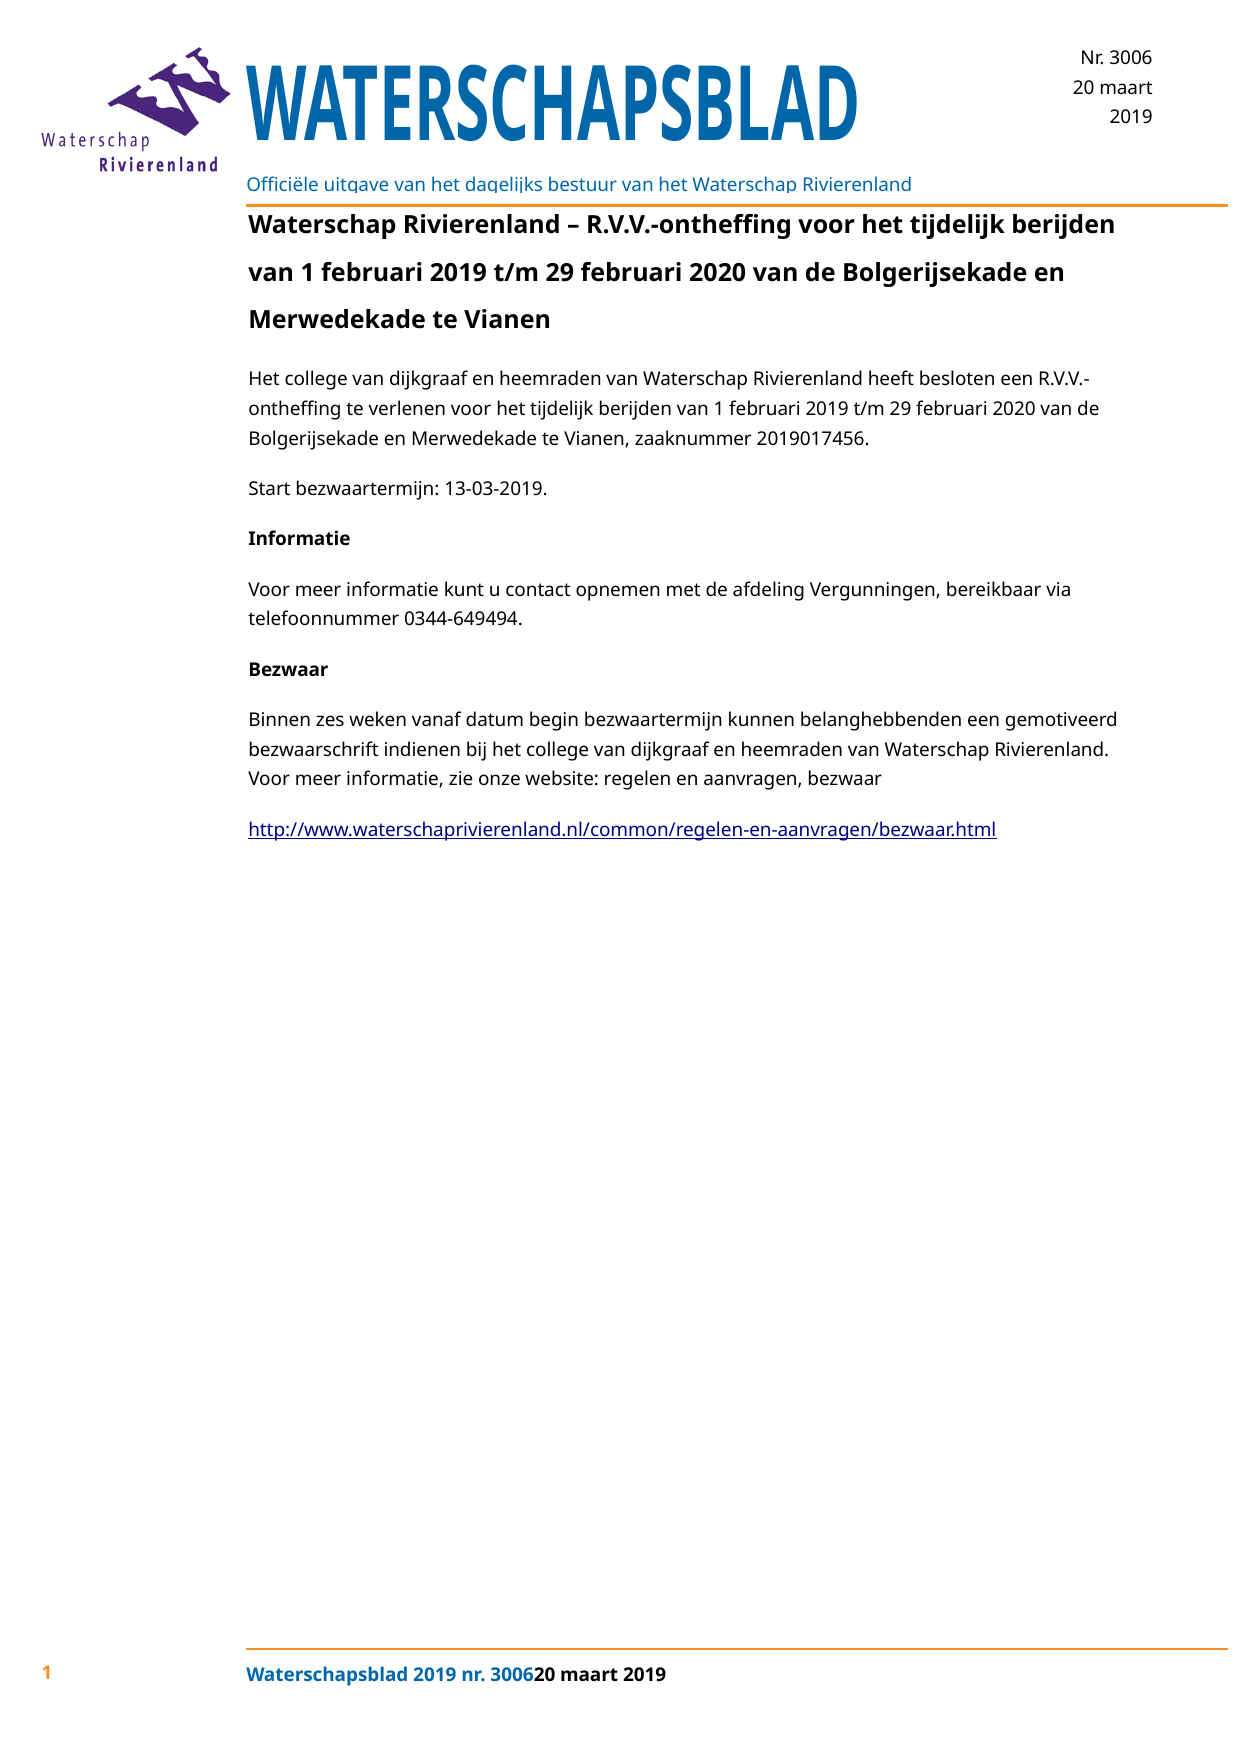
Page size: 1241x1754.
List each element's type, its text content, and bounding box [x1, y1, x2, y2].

text Informatie [248, 526, 1152, 551]
text Start bezwaartermijn: 13-03-2019. [248, 475, 1152, 501]
text Bezwaar [248, 656, 1152, 682]
text Het college van dijkgraaf en heemraden van Waterschap Rivierenland heeft besloten een R.V.V.-ontheffing te verlenen voor het tijdelijk berijden van 1 februari 2019 t/m 29 februari 2020 van de Bolgerijsekade en Merwedekade te Vianen, zaaknummer 2019017456. [248, 366, 1152, 450]
text Binnen zes weken vanaf datum begin bezwaartermijn kunnen belanghebbenden een gemotiveerd bezwaarschrift indienen bij het college van dijkgraaf en heemraden van Waterschap Rivierenland. Voor meer informatie, zie onze website: regelen en aanvragen, bezwaar [248, 706, 1152, 791]
text Voor meer informatie kunt u contact opnemen met de afdeling Vergunningen, bereikbaar via telefoonnummer 0344-649494. [248, 576, 1152, 631]
text Waterschap Rivierenland – R.V.V.-ontheffing voor het tijdelijk berijden van 1 februari 2019 t/m 29 februari 2020 van de Bolgerijsekade en Merwedekade te Vianen [248, 207, 1152, 336]
picture [41, 47, 231, 172]
text http://www.waterschaprivierenland.nl/common/regelen-en-aanvragen/bezwaar.html [248, 816, 1152, 842]
